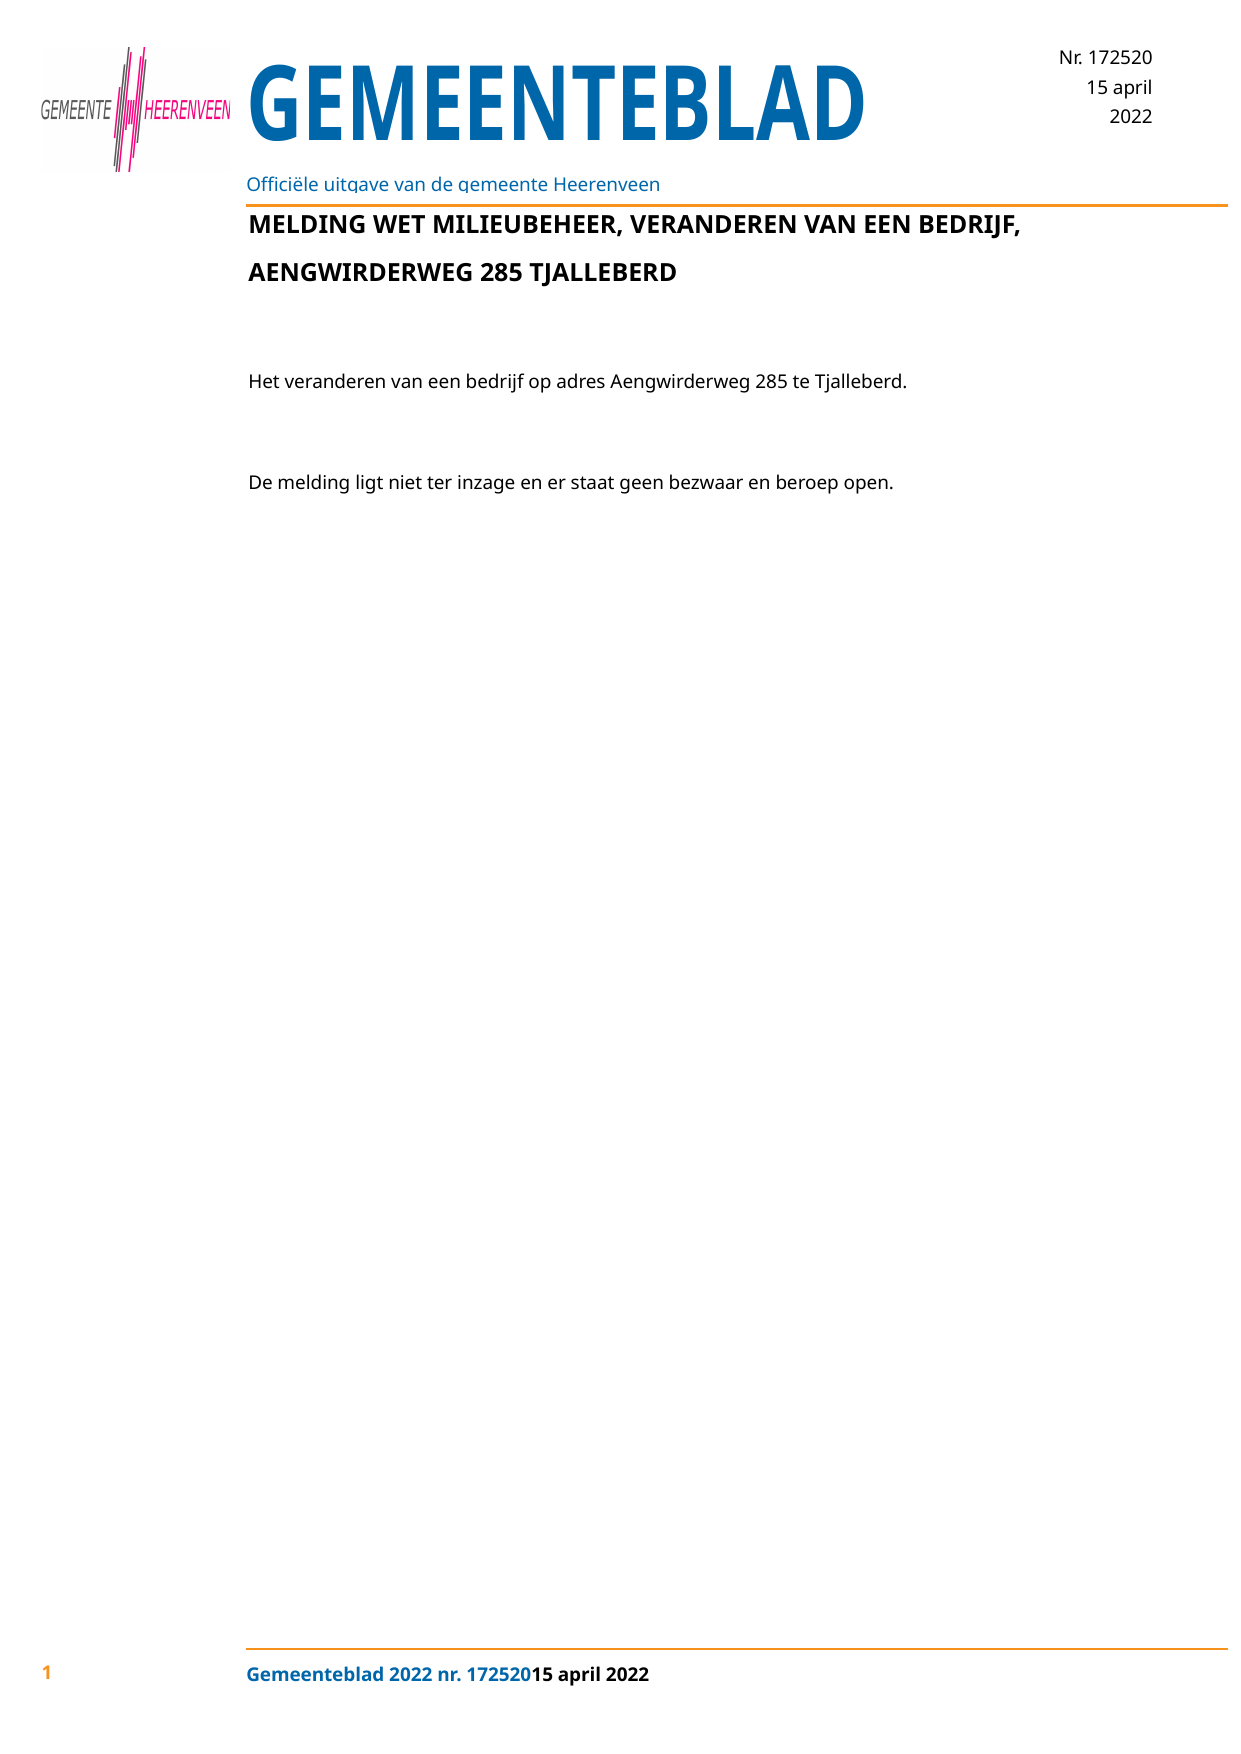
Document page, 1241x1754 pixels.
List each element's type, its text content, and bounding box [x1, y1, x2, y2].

picture [41, 47, 231, 172]
text MELDING WET MILIEUBEHEER, VERANDEREN VAN EEN BEDRIJF, AENGWIRDERWEG 285 TJALLEBERD [248, 207, 1152, 288]
text Het veranderen van een bedrijf op adres Aengwirderweg 285 te Tjalleberd. [248, 368, 1152, 394]
text De melding ligt niet ter inzage en er staat geen bezwaar en beroep open. [248, 469, 1152, 495]
